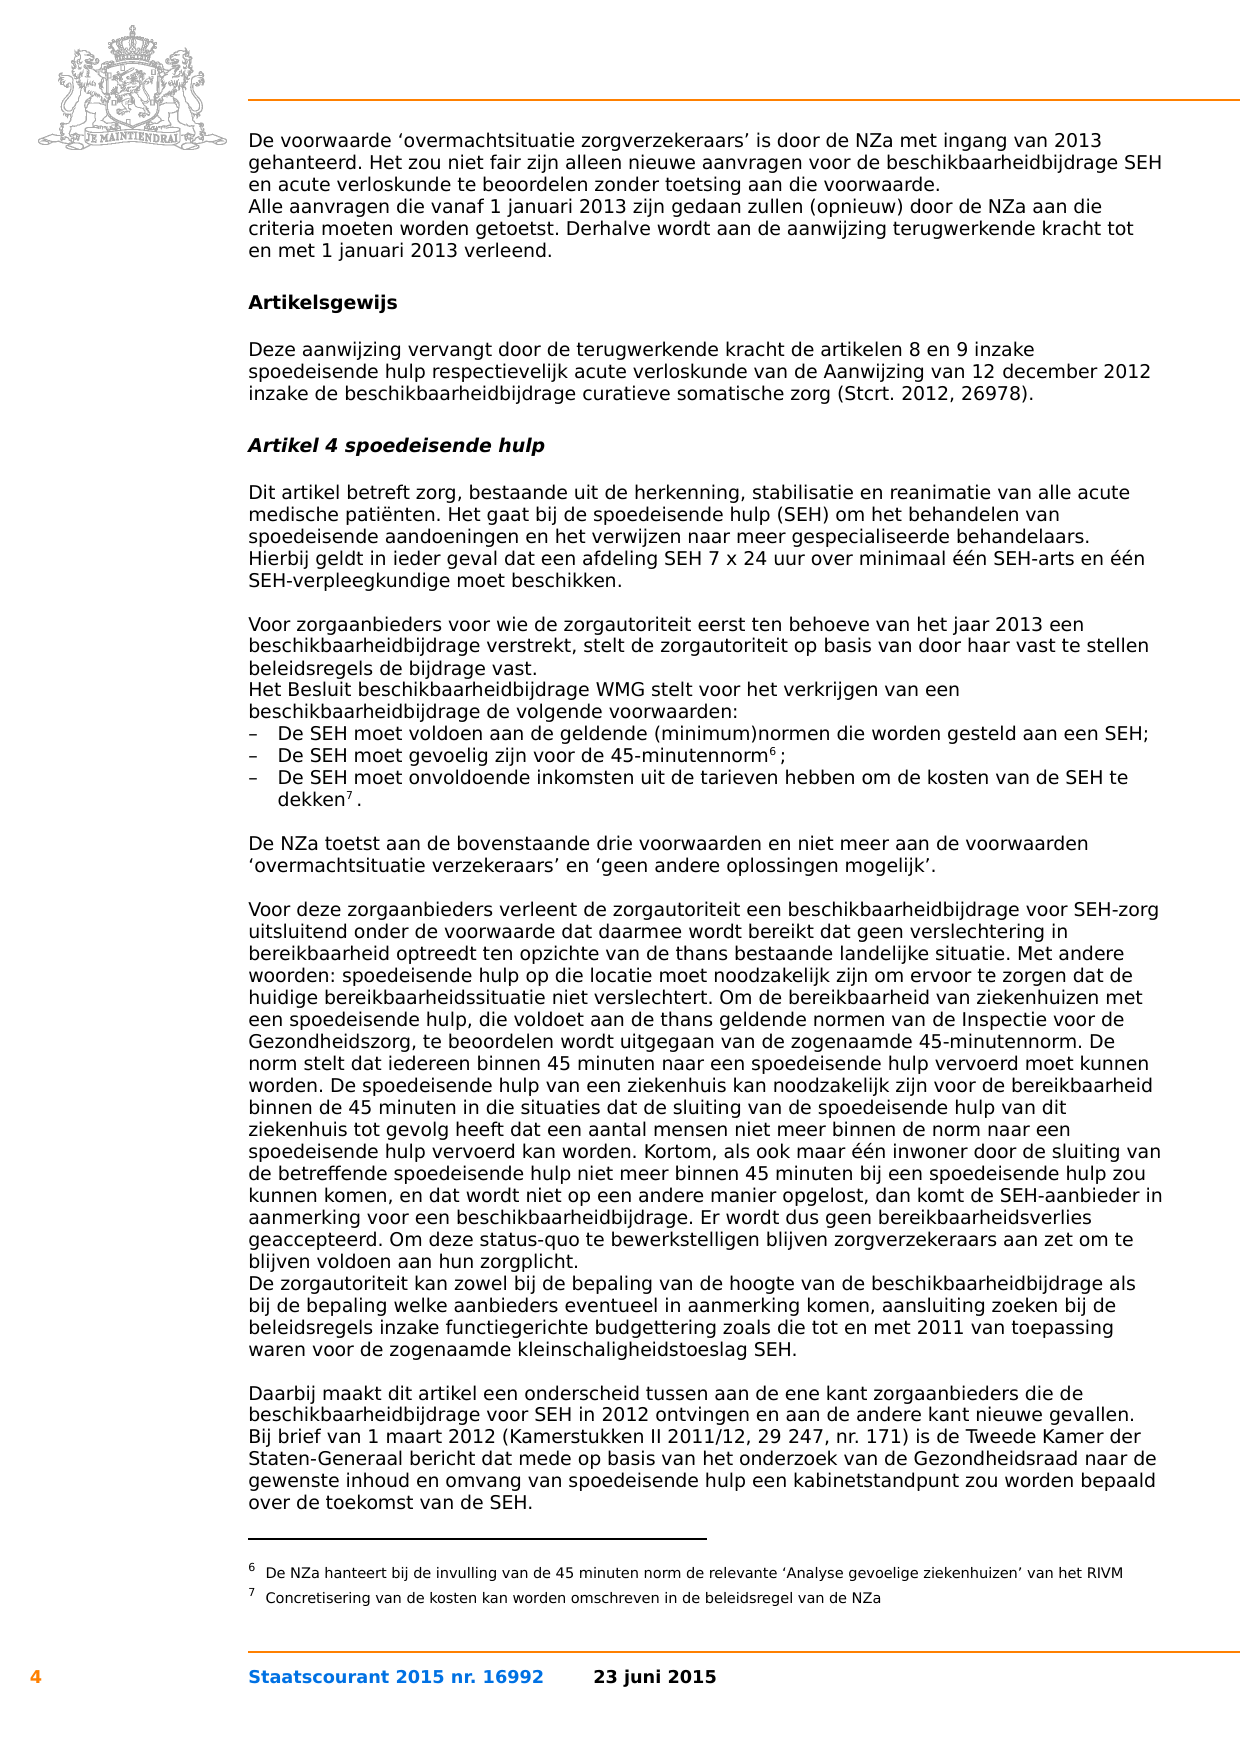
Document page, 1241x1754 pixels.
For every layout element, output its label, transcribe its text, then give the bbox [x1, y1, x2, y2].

text Concretisering van de kosten kan worden omschreven in de beleidsregel van de NZa [248, 1586, 1163, 1608]
text – De SEH moet gevoelig zijn voor de 45-minutennorm; [248, 745, 1163, 767]
text Dit artikel betreft zorg, bestaande uit de herkenning, stabilisatie en reanimatie van alle acute medische patiënten. Het gaat bij de spoedeisende hulp (SEH) om het behandelen van spoedeisende aandoeningen en het verwijzen naar meer gespecialiseerde behandelaars. [248, 482, 1163, 548]
text De zorgautoriteit kan zowel bij de bepaling van de hoogte van de beschikbaarheidbijdrage als bij de bepaling welke aanbieders eventueel in aanmerking komen, aansluiting zoeken bij de beleidsregels inzake functiegerichte budgettering zoals die tot en met 2011 van toepassing waren voor de zogenaamde kleinschaligheidstoeslag SEH. [248, 1273, 1163, 1361]
text De NZa toetst aan de bovenstaande drie voorwaarden en niet meer aan de voorwaarden ‘overmachtsituatie verzekeraars’ en ‘geen andere oplossingen mogelijk’. [248, 833, 1163, 877]
text Hierbij geldt in ieder geval dat een afdeling SEH 7 x 24 uur over minimaal één SEH-arts en één SEH-verpleegkundige moet beschikken. [248, 548, 1163, 592]
text Alle aanvragen die vanaf 1 januari 2013 zijn gedaan zullen (opnieuw) door de NZa aan die criteria moeten worden getoetst. Derhalve wordt aan de aanwijzing terugwerkende kracht tot en met 1 januari 2013 verleend. [248, 196, 1163, 262]
text De NZa hanteert bij de invulling van de 45 minuten norm de relevante ‘Analyse gevoelige ziekenhuizen’ van het RIVM [248, 1561, 1163, 1583]
text Daarbij maakt dit artikel een onderscheid tussen aan de ene kant zorgaanbieders die de beschikbaarheidbijdrage voor SEH in 2012 ontvingen en aan de andere kant nieuwe gevallen. Bij brief van 1 maart 2012 (Kamerstukken II 2011/12, 29 247, nr. 171) is de Tweede Kamer der Staten-Generaal bericht dat mede op basis van het onderzoek van de Gezondheidsraad naar de gewenste inhoud en omvang van spoedeisende hulp een kabinetstandpunt zou worden bepaald over de toekomst van de SEH. [248, 1382, 1163, 1514]
text – De SEH moet voldoen aan de geldende (minimum)normen die worden gesteld aan een SEH; [248, 723, 1163, 745]
text Voor deze zorgaanbieders verleent de zorgautoriteit een beschikbaarheidbijdrage voor SEH-zorg uitsluitend onder de voorwaarde dat daarmee wordt bereikt dat geen verslechtering in bereikbaarheid optreedt ten opzichte van de thans bestaande landelijke situatie. Met andere woorden: spoedeisende hulp op die locatie moet noodzakelijk zijn om ervoor te zorgen dat de huidige bereikbaarheidssituatie niet verslechtert. Om de bereikbaarheid van ziekenhuizen met een spoedeisende hulp, die voldoet aan de thans geldende normen van de Inspectie voor de Gezondheidszorg, te beoordelen wordt uitgegaan van de zogenaamde 45-minutennorm. De norm stelt dat iedereen binnen 45 minuten naar een spoedeisende hulp vervoerd moet kunnen worden. De spoedeisende hulp van een ziekenhuis kan noodzakelijk zijn voor de bereikbaarheid binnen de 45 minuten in die situaties dat de sluiting van de spoedeisende hulp van dit ziekenhuis tot gevolg heeft dat een aantal mensen niet meer binnen de norm naar een spoedeisende hulp vervoerd kan worden. Kortom, als ook maar één inwoner door de sluiting van de betreffende spoedeisende hulp niet meer binnen 45 minuten bij een spoedeisende hulp zou kunnen komen, en dat wordt niet op een andere manier opgelost, dan komt de SEH-aanbieder in aanmerking voor een beschikbaarheidbijdrage. Er wordt dus geen bereikbaarheidsverlies geaccepteerd. Om deze status-quo te bewerkstelligen blijven zorgverzekeraars aan zet om te blijven voldoen aan hun zorgplicht. [248, 899, 1163, 1273]
subtitle Artikelsgewijs [248, 292, 1163, 314]
subtitle Artikel 4 spoedeisende hulp [248, 435, 1163, 457]
text Voor zorgaanbieders voor wie de zorgautoriteit eerst ten behoeve van het jaar 2013 een beschikbaarheidbijdrage verstrekt, stelt de zorgautoriteit op basis van door haar vast te stellen beleidsregels de bijdrage vast. [248, 613, 1163, 679]
text – De SEH moet onvoldoende inkomsten uit de tarieven hebben om de kosten van de SEH te dekken. [248, 767, 1163, 811]
text Het Besluit beschikbaarheidbijdrage WMG stelt voor het verkrijgen van een beschikbaarheidbijdrage de volgende voorwaarden: [248, 679, 1163, 723]
text Deze aanwijzing vervangt door de terugwerkende kracht de artikelen 8 en 9 inzake spoedeisende hulp respectievelijk acute verloskunde van de Aanwijzing van 12 december 2012 inzake de beschikbaarheidbijdrage curatieve somatische zorg (Stcrt. 2012, 26978). [248, 339, 1163, 405]
text De voorwaarde ‘overmachtsituatie zorgverzekeraars’ is door de NZa met ingang van 2013 gehanteerd. Het zou niet fair zijn alleen nieuwe aanvragen voor de beschikbaarheidbijdrage SEH en acute verloskunde te beoordelen zonder toetsing aan die voorwaarde. [248, 130, 1163, 196]
picture [38, 25, 227, 150]
